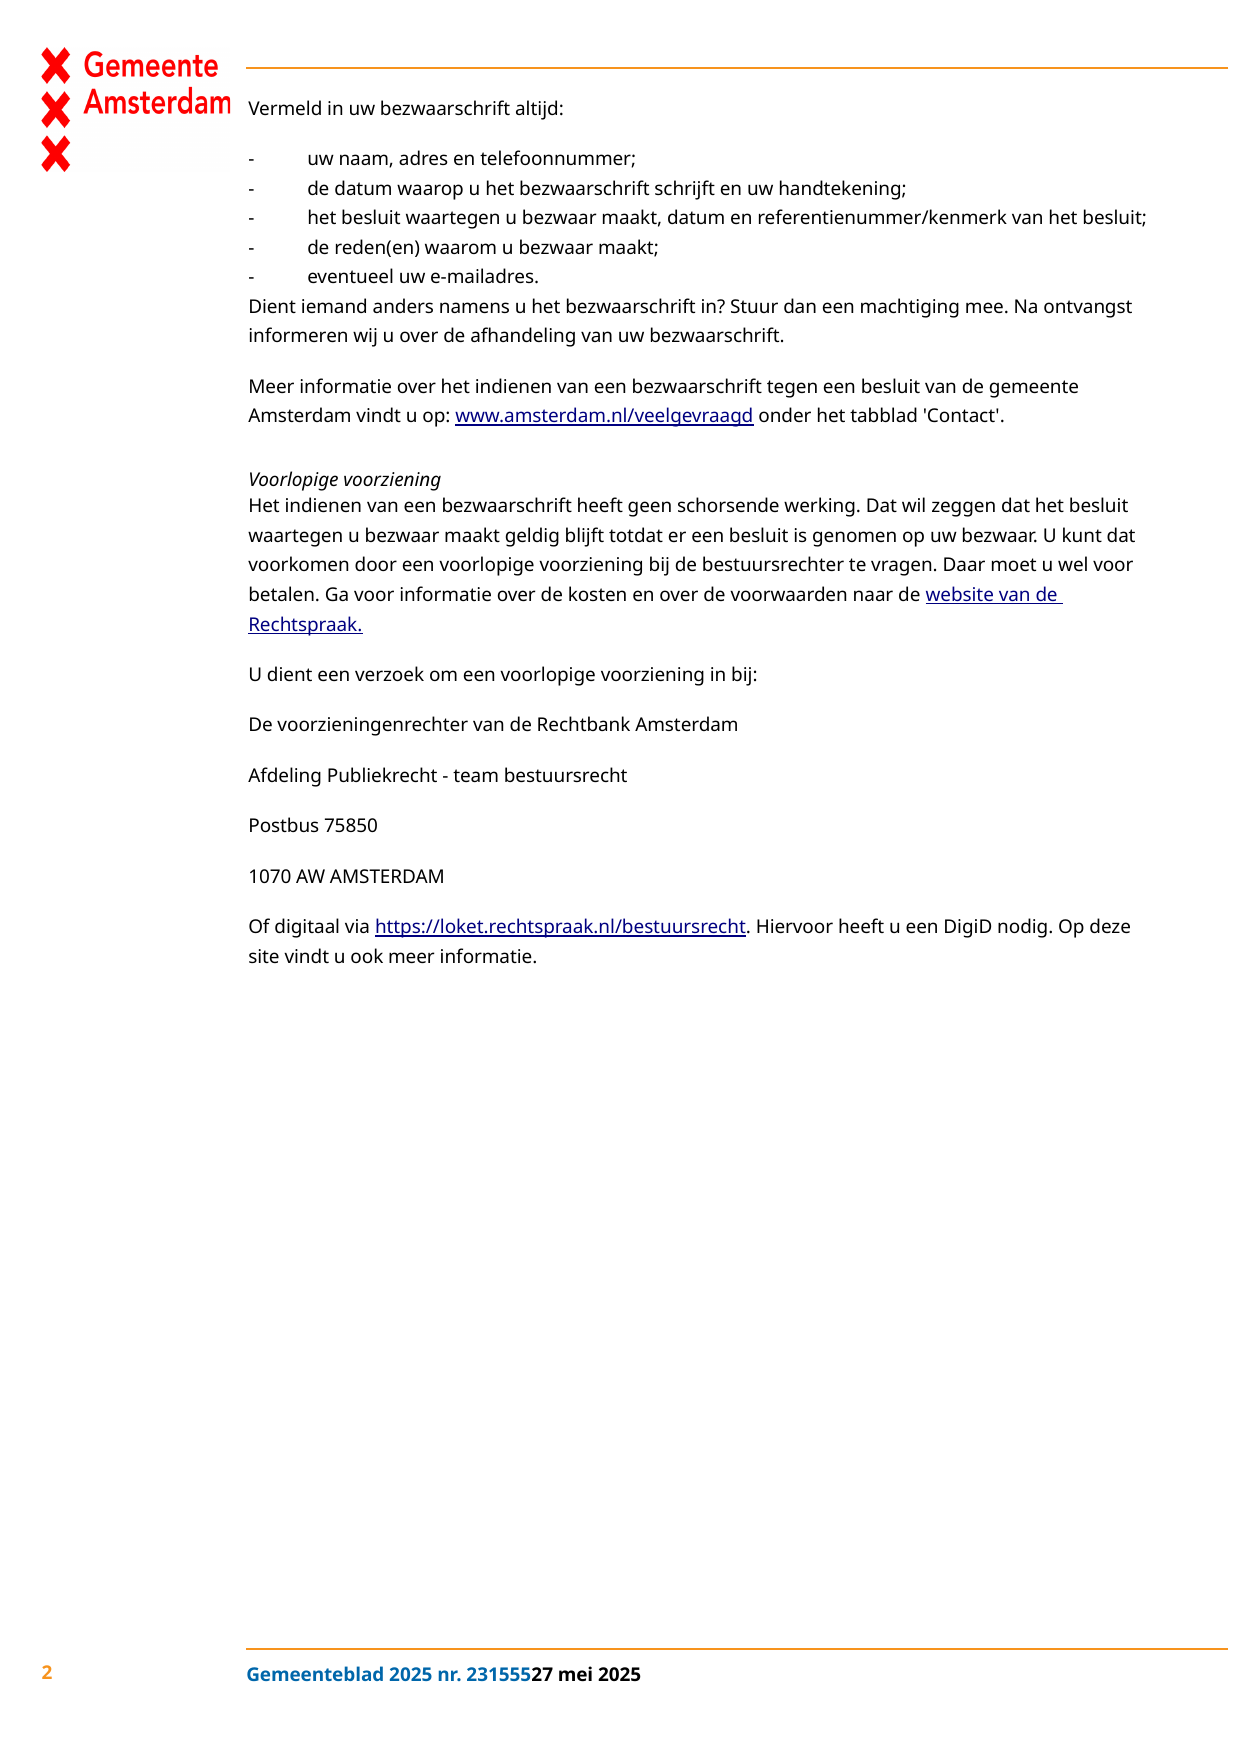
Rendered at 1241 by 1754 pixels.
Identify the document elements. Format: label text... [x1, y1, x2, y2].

list het besluit waartegen u bezwaar maakt, datum en referentienummer/kenmerk van het besluit; [248, 204, 1152, 230]
text 1070 AW AMSTERDAM [248, 863, 1152, 888]
text Dient iemand anders namens u het bezwaarschrift in? Stuur dan een machtiging mee. Na ontvangst informeren wij u over de afhandeling van uw bezwaarschrift. [248, 293, 1152, 348]
list eventueel uw e-mailadres. [248, 263, 1152, 289]
list de reden(en) waarom u bezwaar maakt; [248, 234, 1152, 260]
text Het indienen van een bezwaarschrift heeft geen schorsende werking. Dat wil zeggen dat het besluit waartegen u bezwaar maakt geldig blijft totdat er een besluit is genomen op uw bezwaar. U kunt dat voorkomen door een voorlopige voorziening bij de bestuursrechter te vragen. Daar moet u wel voor betalen. Ga voor informatie over de kosten en over de voorwaarden naar de website van de Rechtspraak. [248, 492, 1152, 636]
text Of digitaal via https://loket.rechtspraak.nl/bestuursrecht. Hiervoor heeft u een DigiD nodig. Op deze site vindt u ook meer informatie. [248, 913, 1152, 968]
text U dient een verzoek om een voorlopige voorziening in bij: [248, 661, 1152, 687]
list de datum waarop u het bezwaarschrift schrijft en uw handtekening; [248, 175, 1152, 201]
text Meer informatie over het indienen van een bezwaarschrift tegen een besluit van de gemeente Amsterdam vindt u op: www.amsterdam.nl/veelgevraagd onder het tabblad 'Contact'. [248, 373, 1152, 428]
text De voorzieningenrechter van de Rechtbank Amsterdam [248, 712, 1152, 737]
list uw naam, adres en telefoonnummer; [248, 145, 1152, 171]
text Afdeling Publiekrecht - team bestuursrecht [248, 762, 1152, 788]
text Voorlopige voorziening [248, 467, 1152, 492]
text Postbus 75850 [248, 812, 1152, 838]
picture [41, 47, 231, 172]
text Vermeld in uw bezwaarschrift altijd: [248, 95, 1152, 121]
